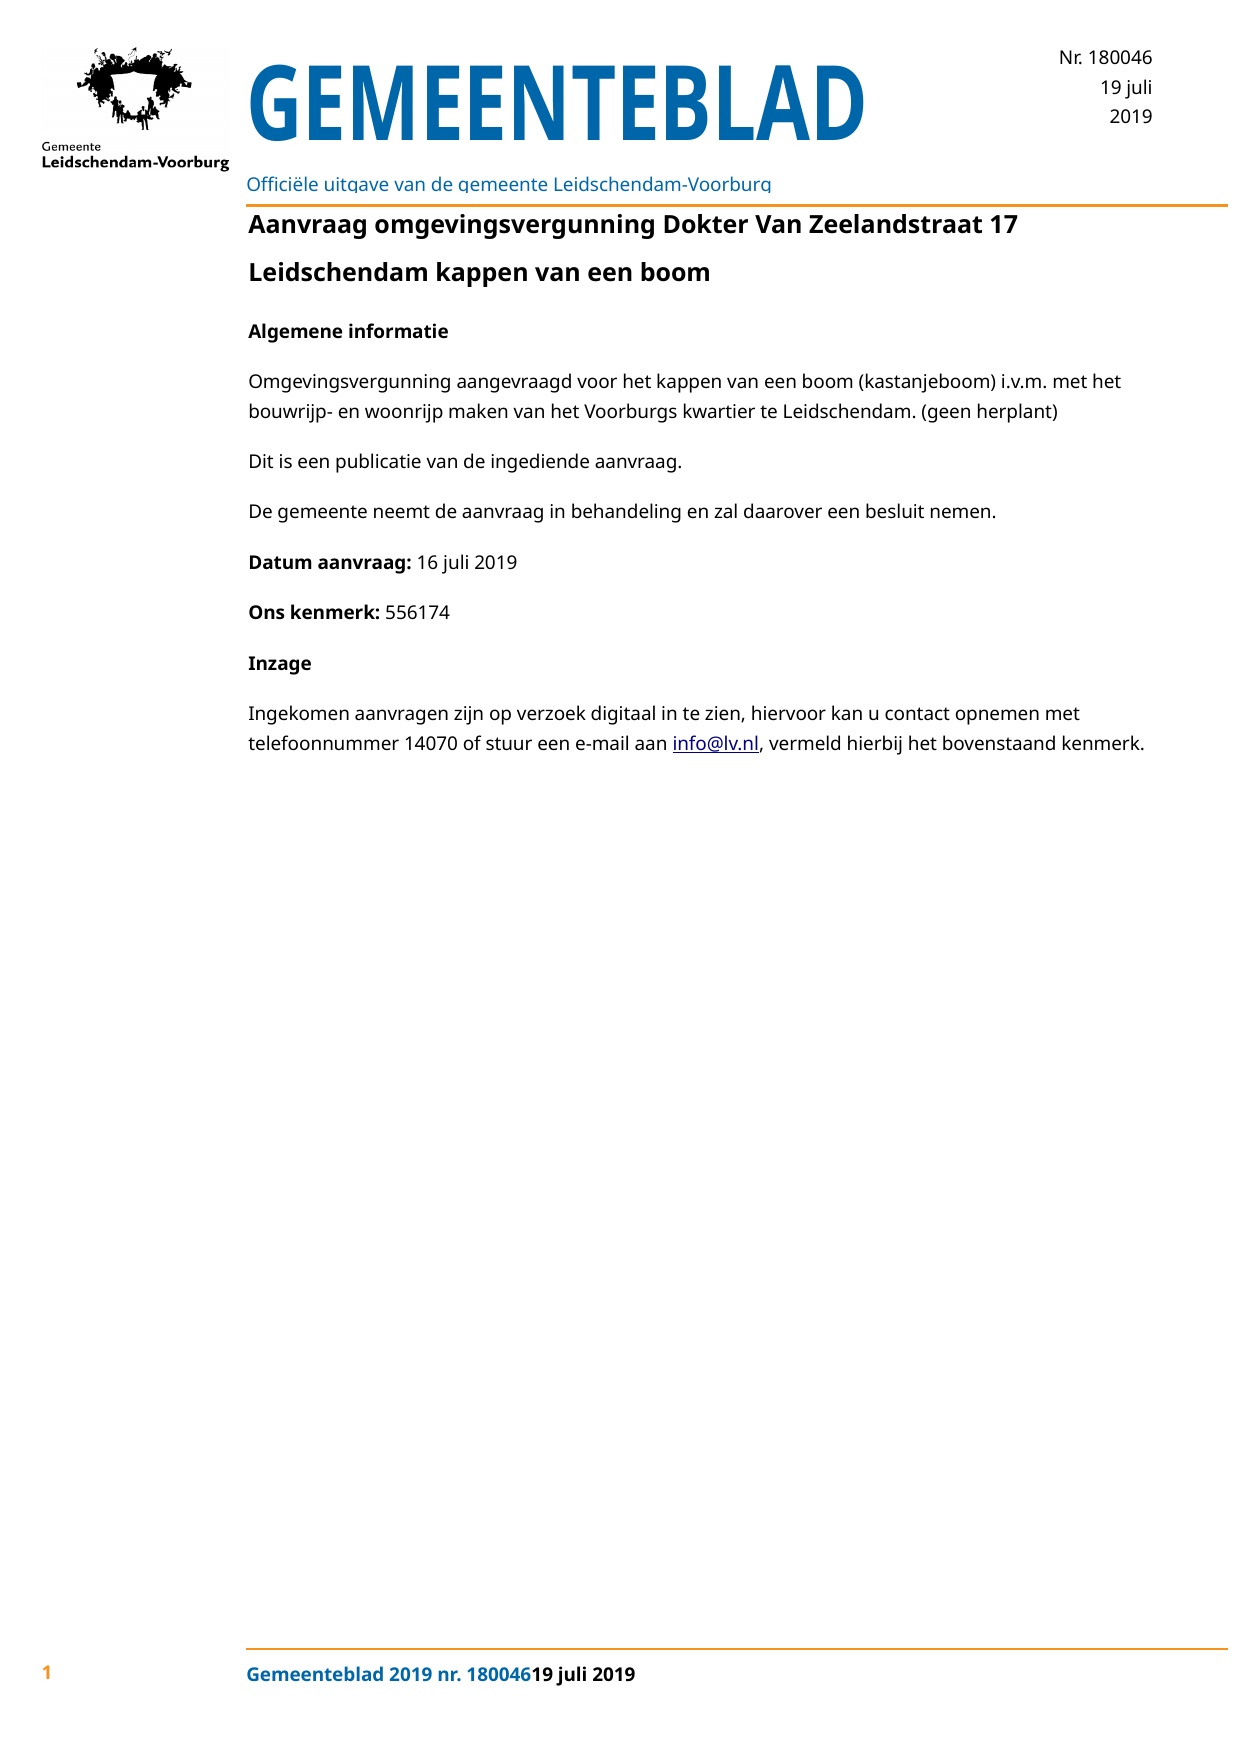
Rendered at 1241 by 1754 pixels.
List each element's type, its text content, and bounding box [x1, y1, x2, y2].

text Algemene informatie [248, 318, 1152, 344]
text Aanvraag omgevingsvergunning Dokter Van Zeelandstraat 17 Leidschendam kappen van een boom [248, 207, 1152, 288]
text Ingekomen aanvragen zijn op verzoek digitaal in te zien, hiervoor kan u contact opnemen met telefoonnummer 14070 of stuur een e-mail aan info@lv.nl, vermeld hierbij het bovenstaand kenmerk. [248, 700, 1152, 756]
text Datum aanvraag: 16 juli 2019 [248, 549, 1152, 575]
picture [41, 47, 231, 172]
text Dit is een publicatie van de ingediende aanvraag. [248, 448, 1152, 474]
text Inzage [248, 650, 1152, 676]
text Ons kenmerk: 556174 [248, 599, 1152, 625]
text De gemeente neemt de aanvraag in behandeling en zal daarover een besluit nemen. [248, 499, 1152, 524]
text Omgevingsvergunning aangevraagd voor het kappen van een boom (kastanjeboom) i.v.m. met het bouwrijp- en woonrijp maken van het Voorburgs kwartier te Leidschendam. (geen herplant) [248, 368, 1152, 424]
